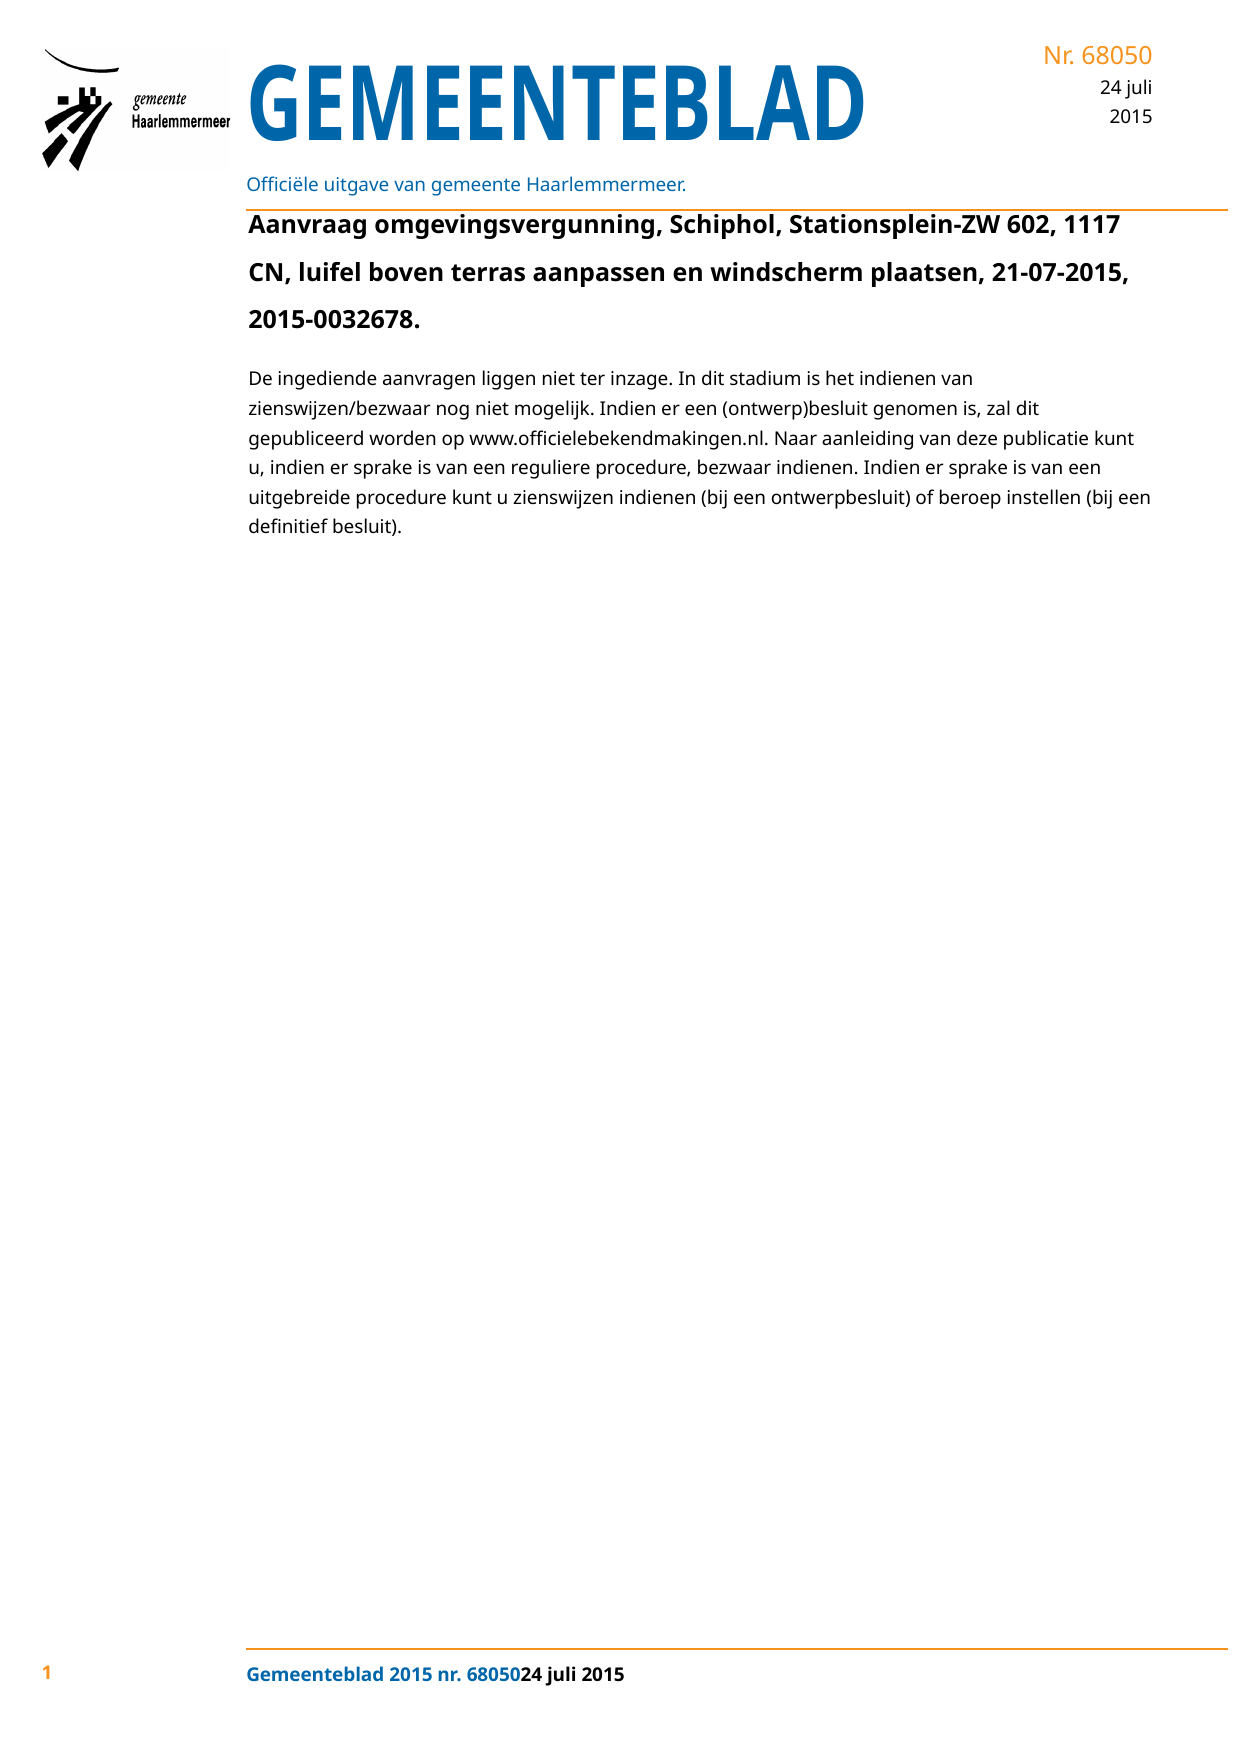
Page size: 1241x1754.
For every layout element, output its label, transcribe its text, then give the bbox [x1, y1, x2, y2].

text Aanvraag omgevingsvergunning, Schiphol, Stationsplein-ZW 602, 1117 CN, luifel boven terras aanpassen en windscherm plaatsen, 21-07-2015, 2015-0032678. [248, 211, 1152, 336]
text De ingediende aanvragen liggen niet ter inzage. In dit stadium is het indienen van zienswijzen/bezwaar nog niet mogelijk. Indien er een (ontwerp)besluit genomen is, zal dit gepubliceerd worden op www.officielebekendmakingen.nl. Naar aanleiding van deze publicatie kunt u, indien er sprake is van een reguliere procedure, bezwaar indienen. Indien er sprake is van een uitgebreide procedure kunt u zienswijzen indienen (bij een ontwerpbesluit) of beroep instellen (bij een definitief besluit). [248, 366, 1152, 539]
picture [41, 47, 231, 172]
